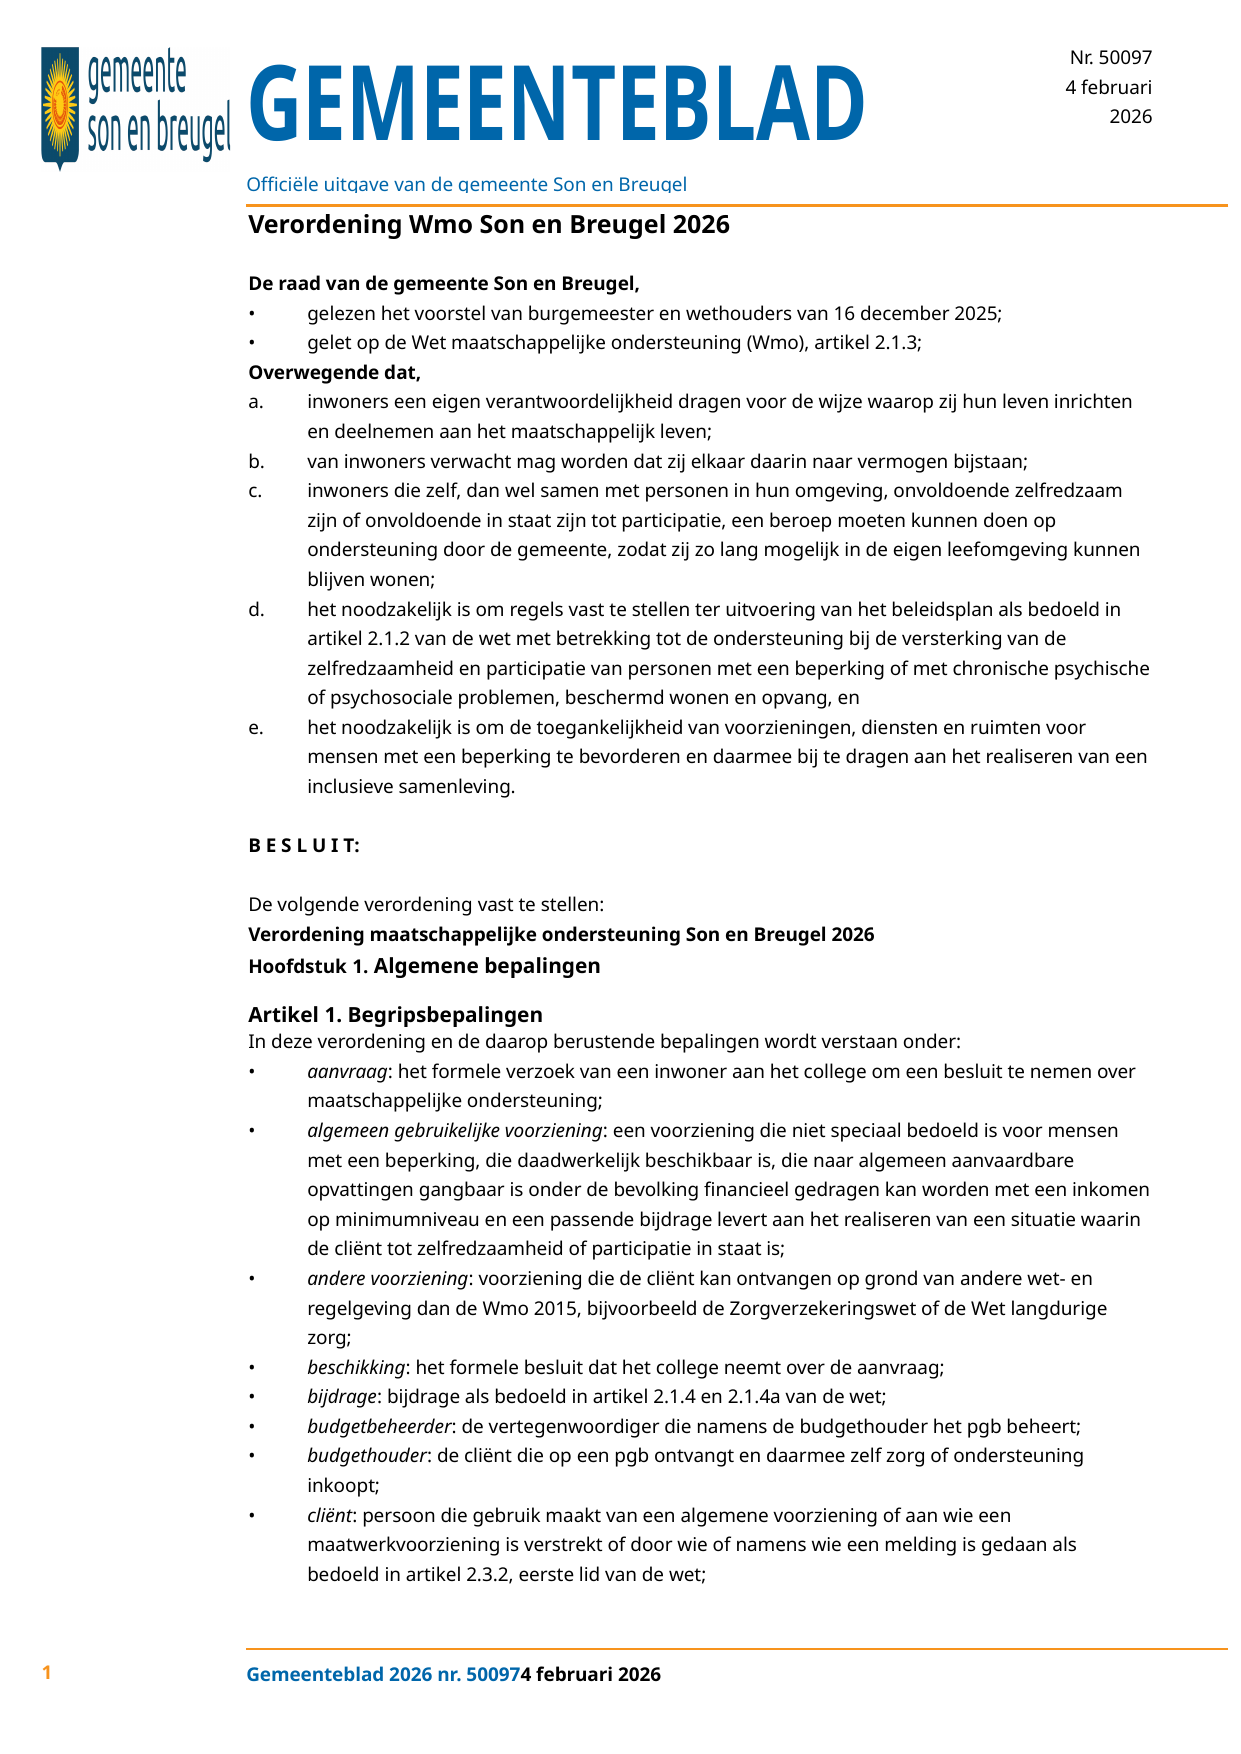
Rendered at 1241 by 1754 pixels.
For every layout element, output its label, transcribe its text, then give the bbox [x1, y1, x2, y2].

list beschikking: het formele besluit dat het college neemt over de aanvraag; [248, 1354, 1152, 1379]
list aanvraag: het formele verzoek van een inwoner aan het college om een besluit te nemen over maatschappelijke ondersteuning; [248, 1058, 1152, 1113]
list andere voorziening: voorziening die de cliënt kan ontvangen op grond van andere wet- en regelgeving dan de Wmo 2015, bijvoorbeeld de Zorgverzekeringswet of de Wet langdurige zorg; [248, 1265, 1152, 1350]
text Verordening Wmo Son en Breugel 2026 [248, 207, 1152, 241]
text Overwegende dat, [248, 359, 1152, 385]
text In deze verordening en de daarop berustende bepalingen wordt verstaan onder: [248, 1028, 1152, 1054]
list cliënt: persoon die gebruik maakt van een algemene voorziening of aan wie een maatwerkvoorziening is verstrekt of door wie of namens wie een melding is gedaan als bedoeld in artikel 2.3.2, eerste lid van de wet; [248, 1502, 1152, 1587]
list budgethouder: de cliënt die op een pgb ontvangt en daarmee zelf zorg of ondersteuning inkoopt; [248, 1443, 1152, 1498]
picture [41, 47, 231, 172]
list bijdrage: bijdrage als bedoeld in artikel 2.1.4 en 2.1.4a van de wet; [248, 1383, 1152, 1409]
list het noodzakelijk is om regels vast te stellen ter uitvoering van het beleidsplan als bedoeld in artikel 2.1.2 van de wet met betrekking tot de ondersteuning bij de versterking van de zelfredzaamheid en participatie van personen met een beperking of met chronische psychische of psychosociale problemen, beschermd wonen en opvang, en [248, 596, 1152, 710]
list gelezen het voorstel van burgemeester en wethouders van 16 december 2025; [248, 300, 1152, 326]
list van inwoners verwacht mag worden dat zij elkaar daarin naar vermogen bijstaan; [248, 448, 1152, 473]
text Artikel 1. Begripsbepalingen [248, 1000, 1152, 1028]
text Verordening maatschappelijke ondersteuning Son en Breugel 2026 [248, 921, 1152, 947]
list inwoners die zelf, dan wel samen met personen in hun omgeving, onvoldoende zelfredzaam zijn of onvoldoende in staat zijn tot participatie, een beroep moeten kunnen doen op ondersteuning door de gemeente, zodat zij zo lang mogelijk in de eigen leefomgeving kunnen blijven wonen; [248, 477, 1152, 592]
list algemeen gebruikelijke voorziening: een voorziening die niet speciaal bedoeld is voor mensen met een beperking, die daadwerkelijk beschikbaar is, die naar algemeen aanvaardbare opvattingen gangbaar is onder de bevolking financieel gedragen kan worden met een inkomen op minimumniveau en een passende bijdrage levert aan het realiseren van een situatie waarin de cliënt tot zelfredzaamheid of participatie in staat is; [248, 1117, 1152, 1261]
text Hoofdstuk 1. Algemene bepalingen [248, 951, 1152, 979]
text De volgende verordening vast te stellen: [248, 892, 1152, 917]
list inwoners een eigen verantwoordelijkheid dragen voor de wijze waarop zij hun leven inrichten en deelnemen aan het maatschappelijk leven; [248, 389, 1152, 444]
list het noodzakelijk is om de toegankelijkheid van voorzieningen, diensten en ruimten voor mensen met een beperking te bevorderen en daarmee bij te dragen aan het realiseren van een inclusieve samenleving. [248, 714, 1152, 799]
list gelet op de Wet maatschappelijke ondersteuning (Wmo), artikel 2.1.3; [248, 329, 1152, 355]
text De raad van de gemeente Son en Breugel, [248, 270, 1152, 296]
list budgetbeheerder: de vertegenwoordiger die namens de budgethouder het pgb beheert; [248, 1413, 1152, 1439]
text B E S L U I T: [248, 832, 1152, 858]
